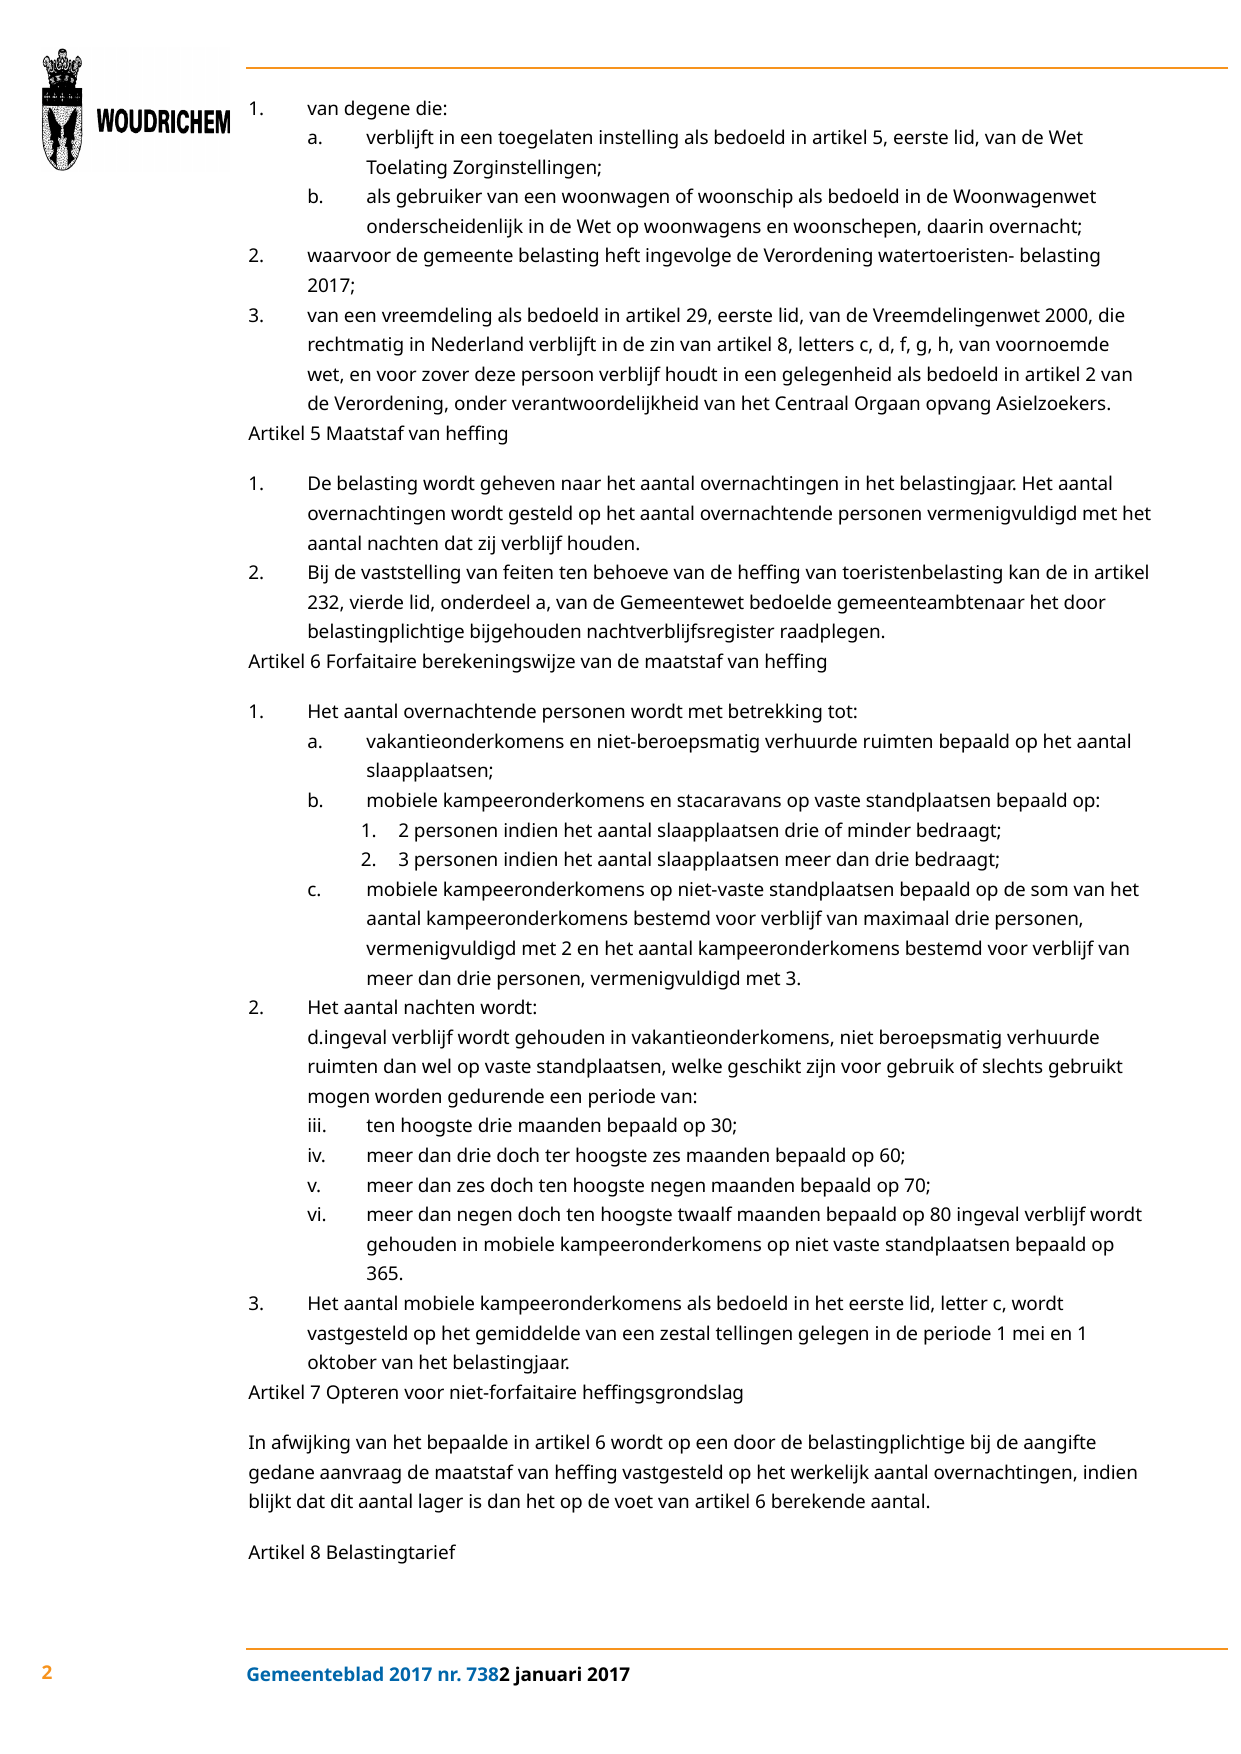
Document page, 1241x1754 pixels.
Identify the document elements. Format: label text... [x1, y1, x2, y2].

list mobiele kampeeronderkomens op niet-vaste standplaatsen bepaald op de som van het aantal kampeeronderkomens bestemd voor verblijf van maximaal drie personen, vermenigvuldigd met 2 en het aantal kampeeronderkomens bestemd voor verblijf van meer dan drie personen, vermenigvuldigd met 3. [307, 876, 1152, 991]
list Bij de vaststelling van feiten ten behoeve van de heffing van toeristenbelasting kan de in artikel 232, vierde lid, onderdeel a, van de Gemeentewet bedoelde gemeenteambtenaar het door belastingplichtige bijgehouden nachtverblijfsregister raadplegen. [248, 559, 1152, 644]
list d.ingeval verblijf wordt gehouden in vakantieonderkomens, niet beroepsmatig verhuurde ruimten dan wel op vaste standplaatsen, welke geschikt zijn voor gebruik of slechts gebruikt mogen worden gedurende een periode van: [248, 1024, 1152, 1109]
list vakantieonderkomens en niet-beroepsmatig verhuurde ruimten bepaald op het aantal slaapplaatsen; [307, 728, 1152, 783]
text Artikel 5 Maatstaf van heffing [248, 420, 1152, 446]
list Het aantal overnachtende personen wordt met betrekking tot: [248, 698, 1152, 724]
list als gebruiker van een woonwagen of woonschip als bedoeld in de Woonwagenwet onderscheidenlijk in de Wet op woonwagens en woonschepen, daarin overnacht; [307, 183, 1152, 239]
list De belasting wordt geheven naar het aantal overnachtingen in het belastingjaar. Het aantal overnachtingen wordt gesteld op het aantal overnachtende personen vermenigvuldigd met het aantal nachten dat zij verblijf houden. [248, 471, 1152, 556]
list verblijft in een toegelaten instelling als bedoeld in artikel 5, eerste lid, van de Wet Toelating Zorginstellingen; [307, 124, 1152, 180]
list meer dan negen doch ten hoogste twaalf maanden bepaald op 80 ingeval verblijf wordt gehouden in mobiele kampeeronderkomens op niet vaste standplaatsen bepaald op 365. [307, 1201, 1152, 1286]
text Artikel 7 Opteren voor niet-forfaitaire heffingsgrondslag [248, 1379, 1152, 1405]
list ten hoogste drie maanden bepaald op 30; [307, 1113, 1152, 1138]
picture [41, 47, 231, 172]
list van degene die: [248, 95, 1152, 121]
text Artikel 6 Forfaitaire berekeningswijze van de maatstaf van heffing [248, 648, 1152, 674]
list Het aantal mobiele kampeeronderkomens als bedoeld in het eerste lid, letter c, wordt vastgesteld op het gemiddelde van een zestal tellingen gelegen in de periode 1 mei en 1 oktober van het belastingjaar. [248, 1290, 1152, 1375]
list meer dan zes doch ten hoogste negen maanden bepaald op 70; [307, 1172, 1152, 1198]
list 3 personen indien het aantal slaapplaatsen meer dan drie bedraagt; [361, 846, 1152, 872]
list van een vreemdeling als bedoeld in artikel 29, eerste lid, van de Vreemdelingenwet 2000, die rechtmatig in Nederland verblijft in de zin van artikel 8, letters c, d, f, g, h, van voornoemde wet, en voor zover deze persoon verblijf houdt in een gelegenheid als bedoeld in artikel 2 van de Verordening, onder verantwoordelijkheid van het Centraal Orgaan opvang Asielzoekers. [248, 302, 1152, 416]
list mobiele kampeeronderkomens en stacaravans op vaste standplaatsen bepaald op: [307, 787, 1152, 813]
text In afwijking van het bepaalde in artikel 6 wordt op een door de belastingplichtige bij de aangifte gedane aanvraag de maatstaf van heffing vastgesteld op het werkelijk aantal overnachtingen, indien blijkt dat dit aantal lager is dan het op de voet van artikel 6 berekende aantal. [248, 1429, 1152, 1514]
list Het aantal nachten wordt: [248, 994, 1152, 1020]
list meer dan drie doch ter hoogste zes maanden bepaald op 60; [307, 1142, 1152, 1168]
list waarvoor de gemeente belasting heft ingevolge de Verordening watertoeristen- belasting 2017; [248, 243, 1152, 298]
list 2 personen indien het aantal slaapplaatsen drie of minder bedraagt; [361, 817, 1152, 843]
text Artikel 8 Belastingtarief [248, 1539, 1152, 1565]
